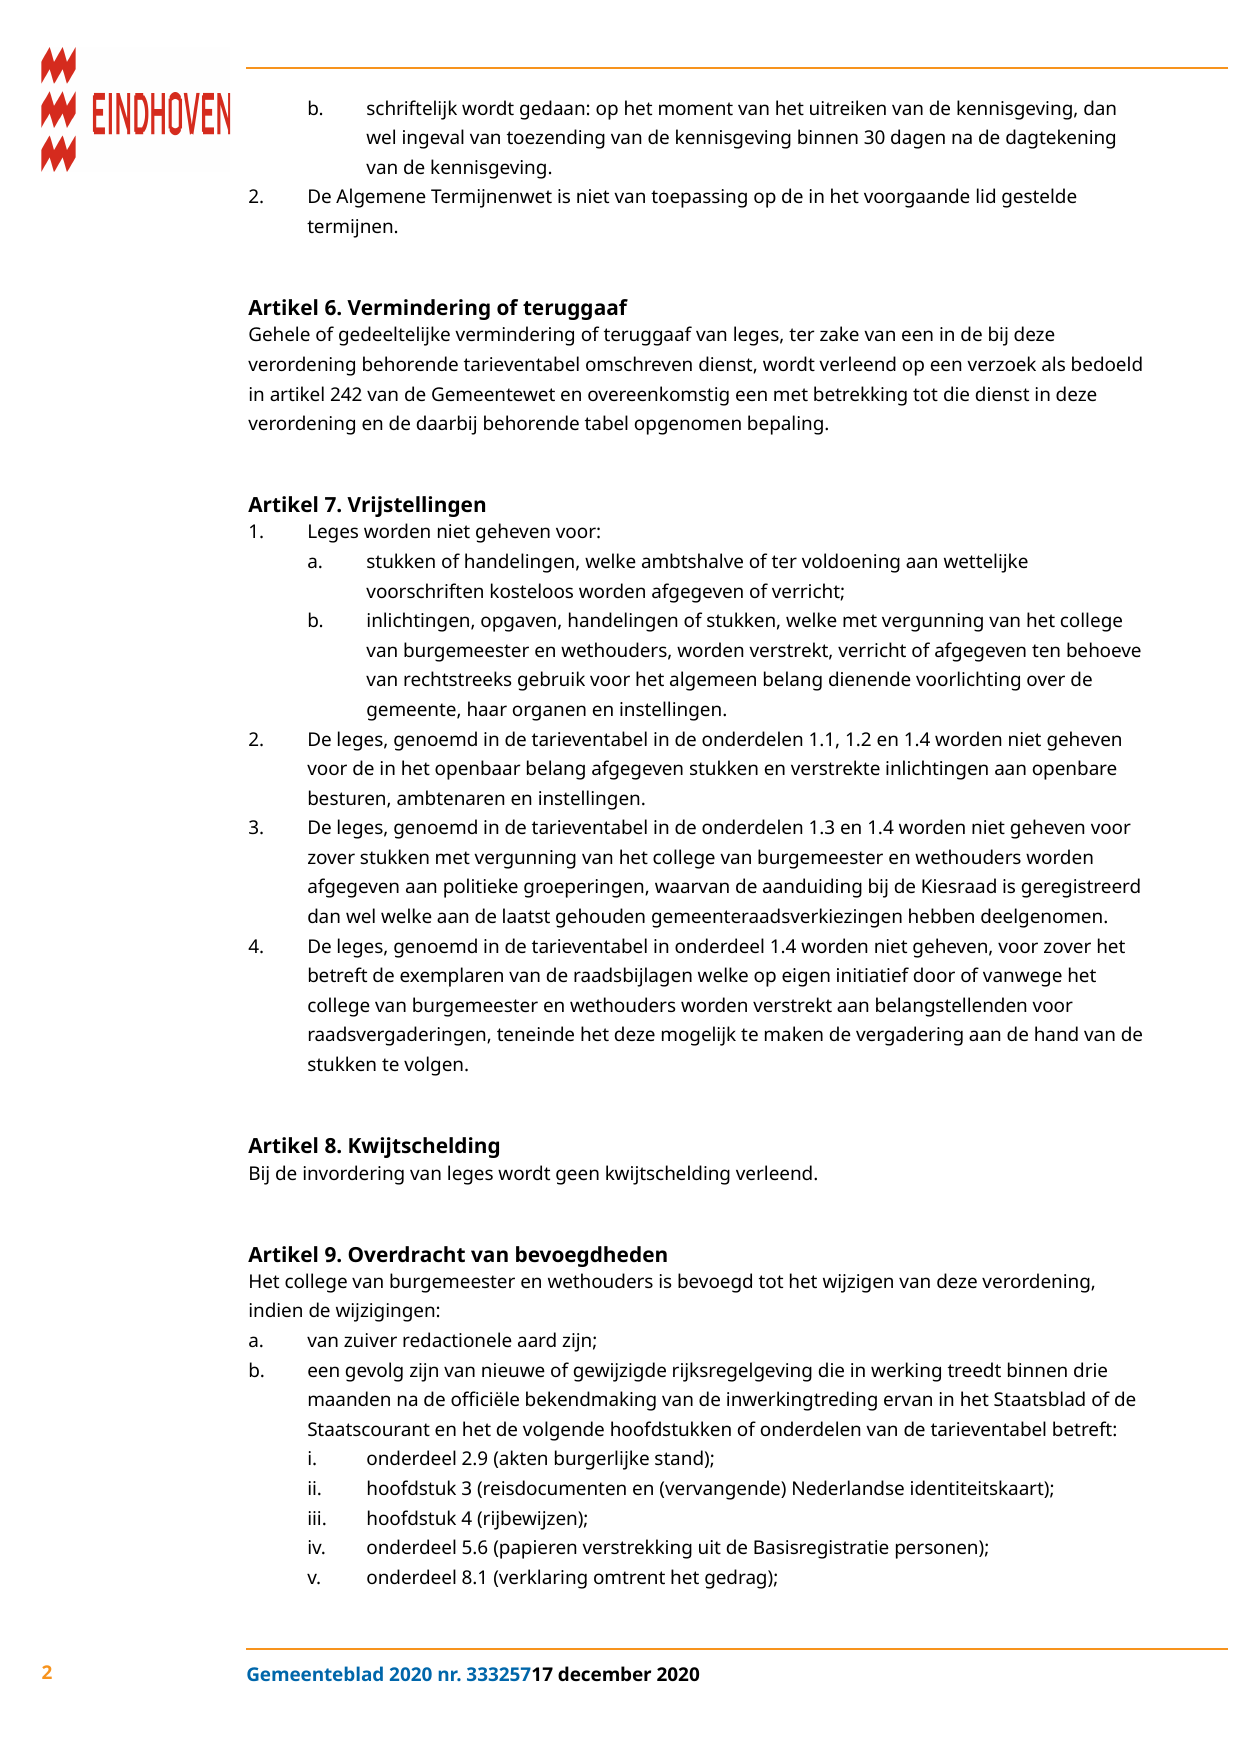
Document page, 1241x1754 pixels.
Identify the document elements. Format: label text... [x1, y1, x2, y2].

list hoofdstuk 3 (reisdocumenten en (vervangende) Nederlandse identiteitskaart); [307, 1475, 1152, 1501]
list De leges, genoemd in de tarieventabel in de onderdelen 1.1, 1.2 en 1.4 worden niet geheven voor de in het openbaar belang afgegeven stukken en verstrekte inlichtingen aan openbare besturen, ambtenaren en instellingen. [248, 726, 1152, 811]
text Artikel 7. Vrijstellingen [248, 490, 1152, 519]
list stukken of handelingen, welke ambtshalve of ter voldoening aan wettelijke voorschriften kosteloos worden afgegeven of verricht; [307, 548, 1152, 604]
list onderdeel 8.1 (verklaring omtrent het gedrag); [307, 1564, 1152, 1590]
list De Algemene Termijnenwet is niet van toepassing op de in het voorgaande lid gestelde termijnen. [248, 183, 1152, 239]
list van zuiver redactionele aard zijn; [248, 1327, 1152, 1353]
text Artikel 8. Kwijtschelding [248, 1131, 1152, 1160]
text Artikel 9. Overdracht van bevoegdheden [248, 1240, 1152, 1268]
text Bij de invordering van leges wordt geen kwijtschelding verleend. [248, 1160, 1152, 1185]
list onderdeel 2.9 (akten burgerlijke stand); [307, 1446, 1152, 1471]
list onderdeel 5.6 (papieren verstrekking uit de Basisregistratie personen); [307, 1534, 1152, 1560]
list inlichtingen, opgaven, handelingen of stukken, welke met vergunning van het college van burgemeester en wethouders, worden verstrekt, verricht of afgegeven ten behoeve van rechtstreeks gebruik voor het algemeen belang dienende voorlichting over de gemeente, haar organen en instellingen. [307, 607, 1152, 722]
text Artikel 6. Vermindering of teruggaaf [248, 293, 1152, 322]
list Leges worden niet geheven voor: [248, 519, 1152, 544]
list schriftelijk wordt gedaan: op het moment van het uitreiken van de kennisgeving, dan wel ingeval van toezending van de kennisgeving binnen 30 dagen na de dagtekening van de kennisgeving. [307, 95, 1152, 180]
list De leges, genoemd in de tarieventabel in de onderdelen 1.3 en 1.4 worden niet geheven voor zover stukken met vergunning van het college van burgemeester en wethouders worden afgegeven aan politieke groeperingen, waarvan de aanduiding bij de Kiesraad is geregistreerd dan wel welke aan de laatst gehouden gemeenteraadsverkiezingen hebben deelgenomen. [248, 814, 1152, 929]
list een gevolg zijn van nieuwe of gewijzigde rijksregelgeving die in werking treedt binnen drie maanden na de officiële bekendmaking van de inwerkingtreding ervan in het Staatsblad of de Staatscourant en het de volgende hoofdstukken of onderdelen van de tarieventabel betreft: [248, 1357, 1152, 1442]
picture [41, 47, 231, 172]
list De leges, genoemd in de tarieventabel in onderdeel 1.4 worden niet geheven, voor zover het betreft de exemplaren van de raadsbijlagen welke op eigen initiatief door of vanwege het college van burgemeester en wethouders worden verstrekt aan belangstellenden voor raadsvergaderingen, teneinde het deze mogelijk te maken de vergadering aan de hand van de stukken te volgen. [248, 933, 1152, 1077]
list hoofdstuk 4 (rijbewijzen); [307, 1505, 1152, 1531]
text Gehele of gedeeltelijke vermindering of teruggaaf van leges, ter zake van een in de bij deze verordening behorende tarieventabel omschreven dienst, wordt verleend op een verzoek als bedoeld in artikel 242 van de Gemeentewet en overeenkomstig een met betrekking tot die dienst in deze verordening en de daarbij behorende tabel opgenomen bepaling. [248, 322, 1152, 436]
text Het college van burgemeester en wethouders is bevoegd tot het wijzigen van deze verordening, indien de wijzigingen: [248, 1268, 1152, 1323]
